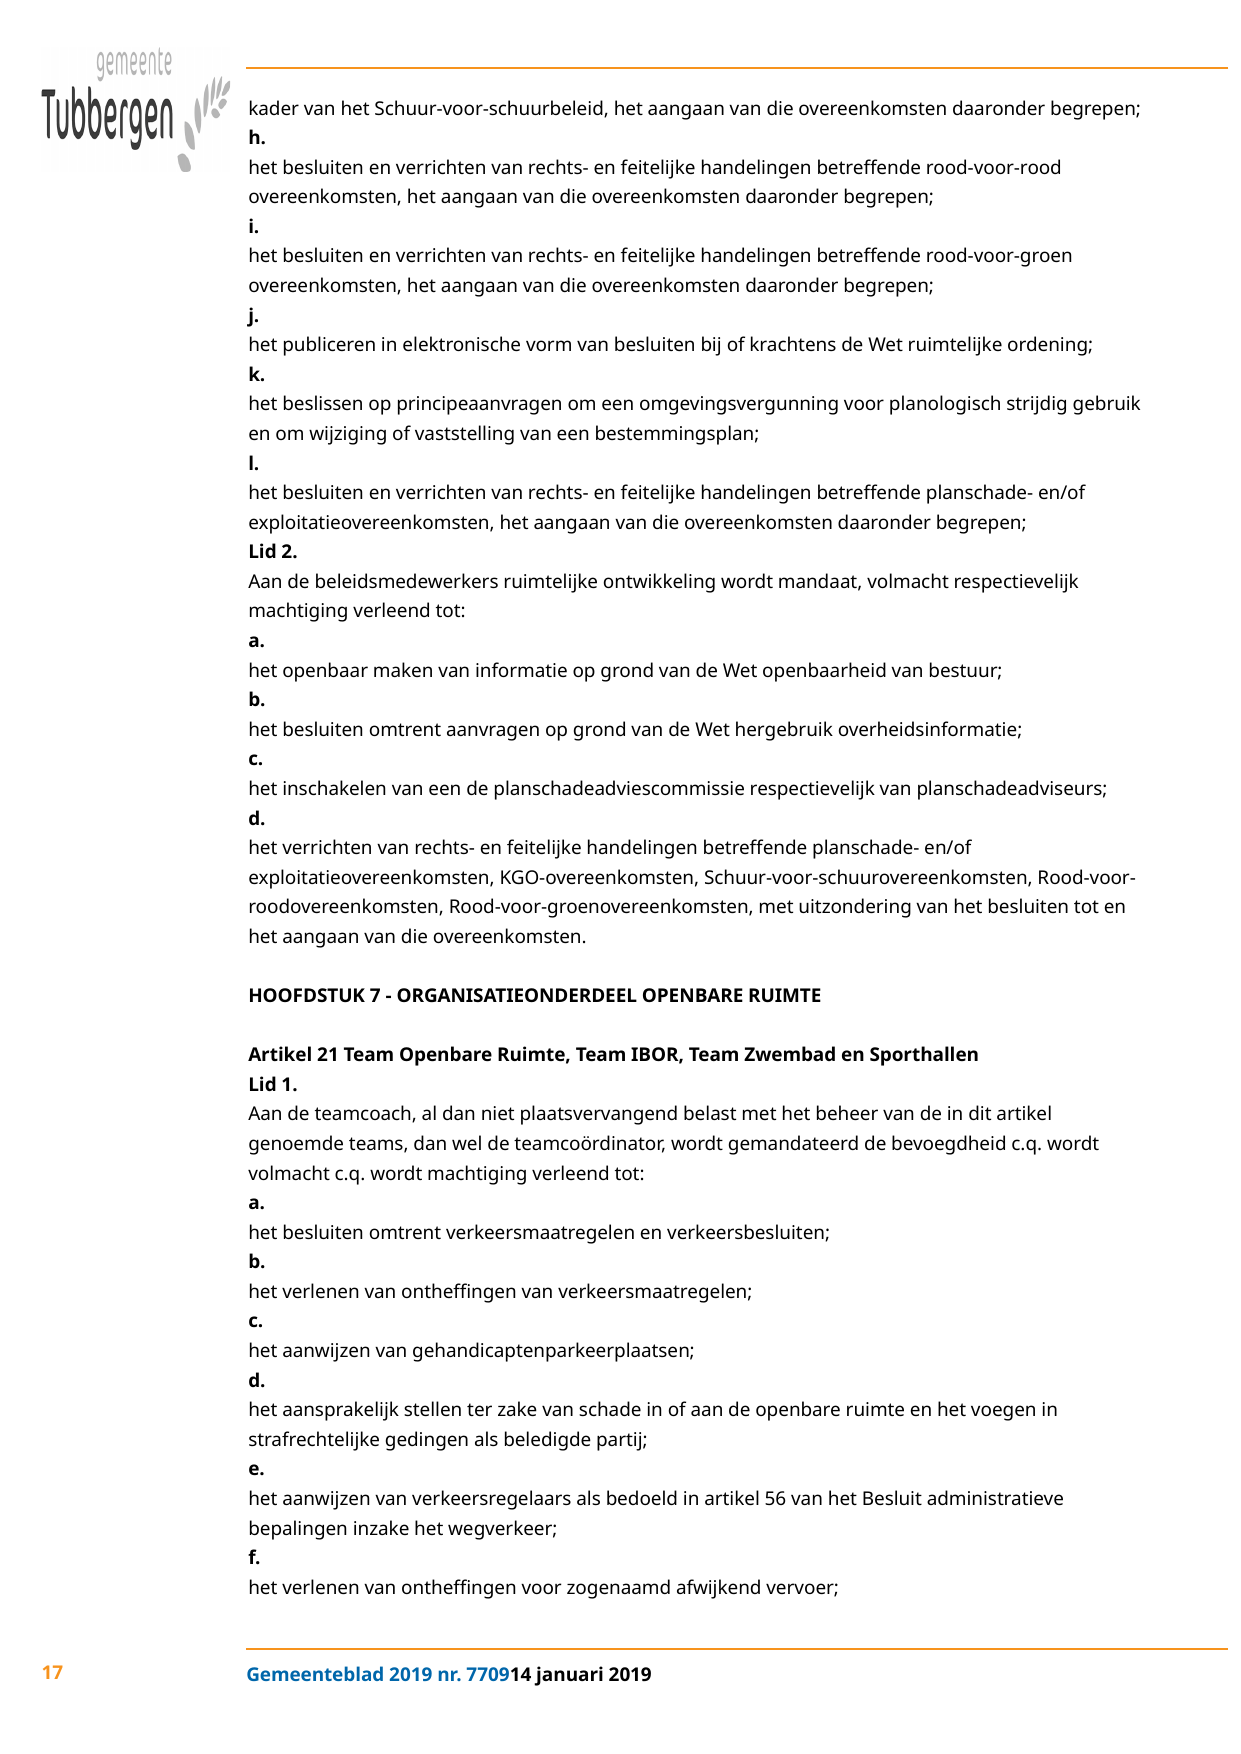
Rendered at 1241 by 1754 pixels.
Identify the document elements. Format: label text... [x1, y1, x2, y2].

text f. [248, 1544, 1152, 1570]
text Aan de beleidsmedewerkers ruimtelijke ontwikkeling wordt mandaat, volmacht respectievelijk machtiging verleend tot: [248, 568, 1152, 623]
text het verlenen van ontheffingen van verkeersmaatregelen; [248, 1278, 1152, 1304]
text Artikel 21 Team Openbare Ruimte, Team IBOR, Team Zwembad en Sporthallen [248, 1041, 1152, 1067]
text d. [248, 1367, 1152, 1393]
text kader van het Schuur-voor-schuurbeleid, het aangaan van die overeenkomsten daaronder begrepen; [248, 95, 1152, 121]
text c. [248, 746, 1152, 771]
text b. [248, 686, 1152, 712]
text het beslissen op principeaanvragen om een omgevingsvergunning voor planologisch strijdig gebruik en om wijziging of vaststelling van een bestemmingsplan; [248, 391, 1152, 446]
picture [41, 47, 231, 172]
text Lid 1. [248, 1071, 1152, 1097]
text i. [248, 213, 1152, 239]
text het aanwijzen van verkeersregelaars als bedoeld in artikel 56 van het Besluit administratieve bepalingen inzake het wegverkeer; [248, 1485, 1152, 1541]
text a. [248, 627, 1152, 653]
text h. [248, 124, 1152, 150]
text het openbaar maken van informatie op grond van de Wet openbaarheid van bestuur; [248, 657, 1152, 683]
text het verlenen van ontheffingen voor zogenaamd afwijkend vervoer; [248, 1574, 1152, 1600]
text Aan de teamcoach, al dan niet plaatsvervangend belast met het beheer van de in dit artikel genoemde teams, dan wel de teamcoördinator, wordt gemandateerd de bevoegdheid c.q. wordt volmacht c.q. wordt machtiging verleend tot: [248, 1101, 1152, 1186]
text het verrichten van rechts- en feitelijke handelingen betreffende planschade- en/of exploitatieovereenkomsten, KGO-overeenkomsten, Schuur-voor-schuurovereenkomsten, Rood-voor-roodovereenkomsten, Rood-voor-groenovereenkomsten, met uitzondering van het besluiten tot en het aangaan van die overeenkomsten. [248, 834, 1152, 949]
text Lid 2. [248, 538, 1152, 564]
text k. [248, 361, 1152, 387]
text c. [248, 1308, 1152, 1333]
text het besluiten omtrent aanvragen op grond van de Wet hergebruik overheidsinformatie; [248, 716, 1152, 742]
text a. [248, 1189, 1152, 1215]
text d. [248, 805, 1152, 831]
text het besluiten en verrichten van rechts- en feitelijke handelingen betreffende rood-voor-groen overeenkomsten, het aangaan van die overeenkomsten daaronder begrepen; [248, 243, 1152, 298]
text b. [248, 1248, 1152, 1274]
text het publiceren in elektronische vorm van besluiten bij of krachtens de Wet ruimtelijke ordening; [248, 331, 1152, 357]
text het besluiten omtrent verkeersmaatregelen en verkeersbesluiten; [248, 1219, 1152, 1245]
text het aanwijzen van gehandicaptenparkeerplaatsen; [248, 1337, 1152, 1363]
text l. [248, 450, 1152, 476]
text e. [248, 1456, 1152, 1481]
text HOOFDSTUK 7 - ORGANISATIEONDERDEEL OPENBARE RUIMTE [248, 982, 1152, 1008]
text het besluiten en verrichten van rechts- en feitelijke handelingen betreffende planschade- en/of exploitatieovereenkomsten, het aangaan van die overeenkomsten daaronder begrepen; [248, 479, 1152, 535]
text het inschakelen van een de planschadeadviescommissie respectievelijk van planschadeadviseurs; [248, 775, 1152, 801]
text het aansprakelijk stellen ter zake van schade in of aan de openbare ruimte en het voegen in strafrechtelijke gedingen als beledigde partij; [248, 1396, 1152, 1452]
text j. [248, 302, 1152, 328]
text het besluiten en verrichten van rechts- en feitelijke handelingen betreffende rood-voor-rood overeenkomsten, het aangaan van die overeenkomsten daaronder begrepen; [248, 154, 1152, 209]
